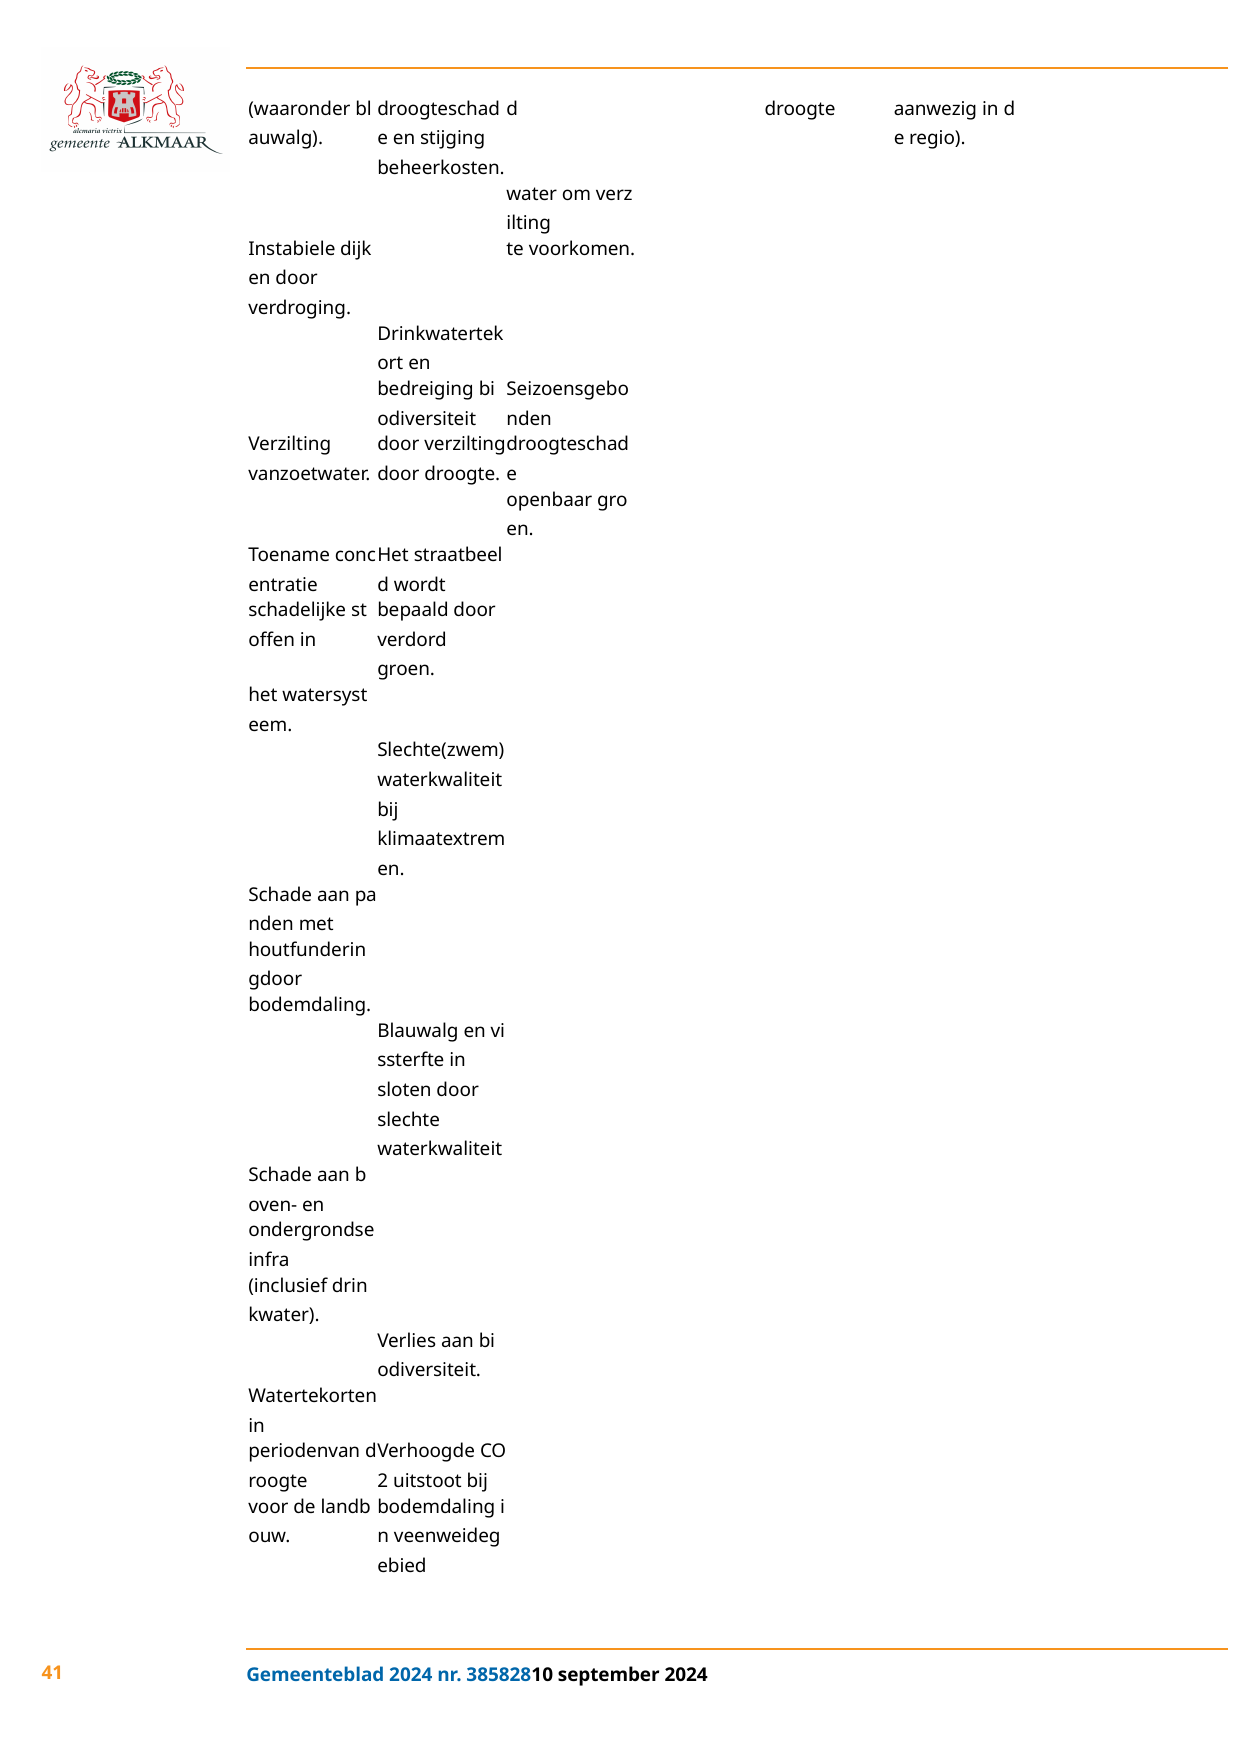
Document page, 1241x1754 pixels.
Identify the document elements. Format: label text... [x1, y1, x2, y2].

table_cell [894, 486, 1022, 541]
table_cell [377, 1578, 506, 1604]
table_cell bodemdaling in veenweidegebied [377, 1493, 506, 1578]
table_cell openbaar groen. [506, 486, 635, 541]
table_cell [635, 320, 764, 375]
table_cell het watersysteem. [248, 681, 377, 737]
table_cell droogteschade [506, 431, 635, 486]
table_cell bedreiging biodiversiteit [377, 375, 506, 431]
table_cell [248, 486, 377, 541]
table_cell [248, 737, 377, 881]
table_cell [377, 235, 506, 320]
table_cell [894, 375, 1022, 431]
table_cell [377, 1161, 506, 1216]
table_cell [377, 1383, 506, 1438]
table_cell [506, 541, 1152, 1604]
table_cell [506, 320, 635, 375]
table_cell Seizoensgebonden [506, 375, 635, 431]
table_cell [635, 486, 764, 541]
table_cell schadelijke stoffen in [248, 596, 377, 681]
table_cell [764, 320, 893, 375]
table_cell [764, 375, 893, 431]
table_cell water om verzilting [506, 180, 635, 235]
table_cell [248, 1327, 377, 1382]
table_cell Verlies aan biodiversiteit. [377, 1327, 506, 1382]
table_cell Blauwalg en vissterfte in sloten door slechte waterkwaliteit [377, 1017, 506, 1161]
table_cell [1023, 95, 1152, 180]
table_cell [764, 486, 893, 541]
table_cell [377, 881, 506, 936]
table_cell bepaald door verdord groen. [377, 596, 506, 681]
table_cell [894, 431, 1022, 486]
table_cell Watertekorten in [248, 1383, 377, 1438]
table_cell periodenvan droogte [248, 1438, 377, 1493]
table_cell ondergrondse infra [248, 1216, 377, 1272]
table_cell [248, 375, 377, 431]
table_cell droogteschade en stijging beheerkosten. [377, 95, 506, 180]
table_cell Verhoogde CO2 uitstoot bij [377, 1438, 506, 1493]
table_cell [1023, 320, 1152, 375]
table_cell [635, 95, 764, 180]
table_cell Schade aan panden met [248, 881, 377, 936]
table_cell Het straatbeeld wordt [377, 541, 506, 596]
table_cell door verzilting door droogte. [377, 431, 506, 486]
table_cell [764, 180, 893, 235]
table_cell Toename concentratie [248, 541, 377, 596]
table_cell te voorkomen. [506, 235, 635, 320]
table_cell droogte [764, 95, 893, 180]
table_cell bodemdaling. [248, 991, 377, 1017]
table_cell [1023, 375, 1152, 431]
table_cell [635, 235, 764, 320]
table_cell Slechte(zwem)waterkwaliteit bij klimaatextremen. [377, 737, 506, 881]
table_cell [1023, 180, 1152, 235]
table_cell [894, 320, 1022, 375]
table_cell [377, 180, 506, 235]
table_cell [1023, 235, 1152, 320]
table_cell [635, 431, 764, 486]
table_cell [1023, 486, 1152, 541]
table_cell [248, 180, 377, 235]
table_cell [764, 431, 893, 486]
table_cell [248, 1578, 377, 1604]
table_cell [635, 375, 764, 431]
table_cell [894, 180, 1022, 235]
table_cell aanwezig in de regio). [894, 95, 1022, 180]
table_cell [377, 1216, 506, 1272]
table_cell Instabiele dijken door verdroging. [248, 235, 377, 320]
table_cell [248, 1017, 377, 1161]
table_cell [377, 681, 506, 737]
table_cell (inclusief drinkwater). [248, 1272, 377, 1327]
table_cell [1023, 431, 1152, 486]
table_cell [764, 235, 893, 320]
table_cell voor de landbouw. [248, 1493, 377, 1578]
table_cell [377, 486, 506, 541]
table_cell [377, 991, 506, 1017]
table_cell [377, 1272, 506, 1327]
table_cell Verzilting vanzoetwater. [248, 431, 377, 486]
table_cell [635, 180, 764, 235]
table_cell d [506, 95, 635, 180]
table_cell houtfunderingdoor [248, 936, 377, 991]
table_cell [248, 320, 377, 375]
table_cell (waaronder blauwalg). [248, 95, 377, 180]
table_cell [894, 235, 1022, 320]
picture [41, 47, 231, 172]
table_cell Drinkwatertekort en [377, 320, 506, 375]
table_cell Schade aan boven- en [248, 1161, 377, 1216]
table_cell [377, 936, 506, 991]
